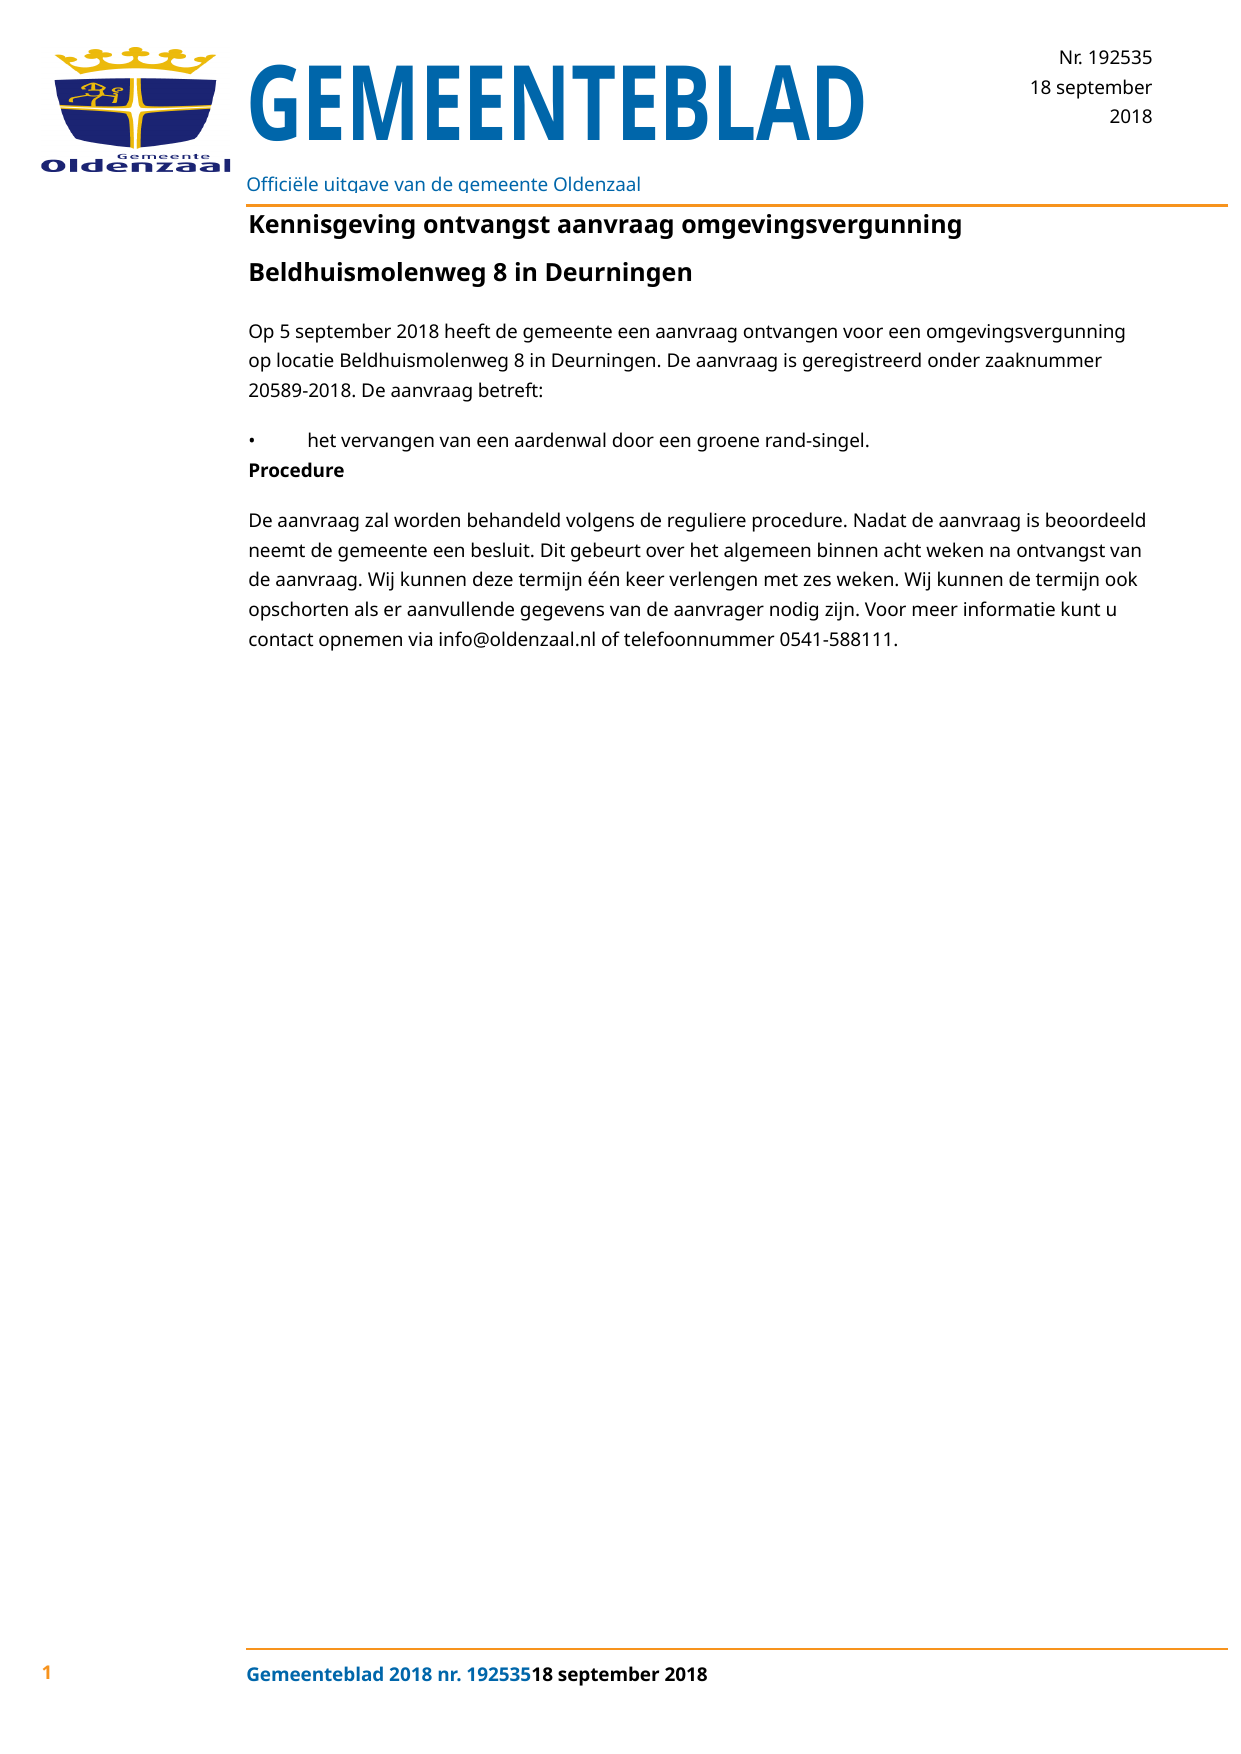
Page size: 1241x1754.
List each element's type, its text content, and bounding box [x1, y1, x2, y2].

list het vervangen van een aardenwal door een groene rand-singel. [248, 427, 1152, 453]
picture [41, 47, 231, 172]
text Procedure [248, 457, 1152, 483]
text Op 5 september 2018 heeft de gemeente een aanvraag ontvangen voor een omgevingsvergunning op locatie Beldhuismolenweg 8 in Deurningen. De aanvraag is geregistreerd onder zaaknummer 20589-2018. De aanvraag betreft: [248, 318, 1152, 403]
text De aanvraag zal worden behandeld volgens de reguliere procedure. Nadat de aanvraag is beoordeeld neemt de gemeente een besluit. Dit gebeurt over het algemeen binnen acht weken na ontvangst van de aanvraag. Wij kunnen deze termijn één keer verlengen met zes weken. Wij kunnen de termijn ook opschorten als er aanvullende gegevens van de aanvrager nodig zijn. Voor meer informatie kunt u contact opnemen via info@oldenzaal.nl of telefoonnummer 0541-588111. [248, 507, 1152, 652]
text Kennisgeving ontvangst aanvraag omgevingsvergunning Beldhuismolenweg 8 in Deurningen [248, 207, 1152, 288]
